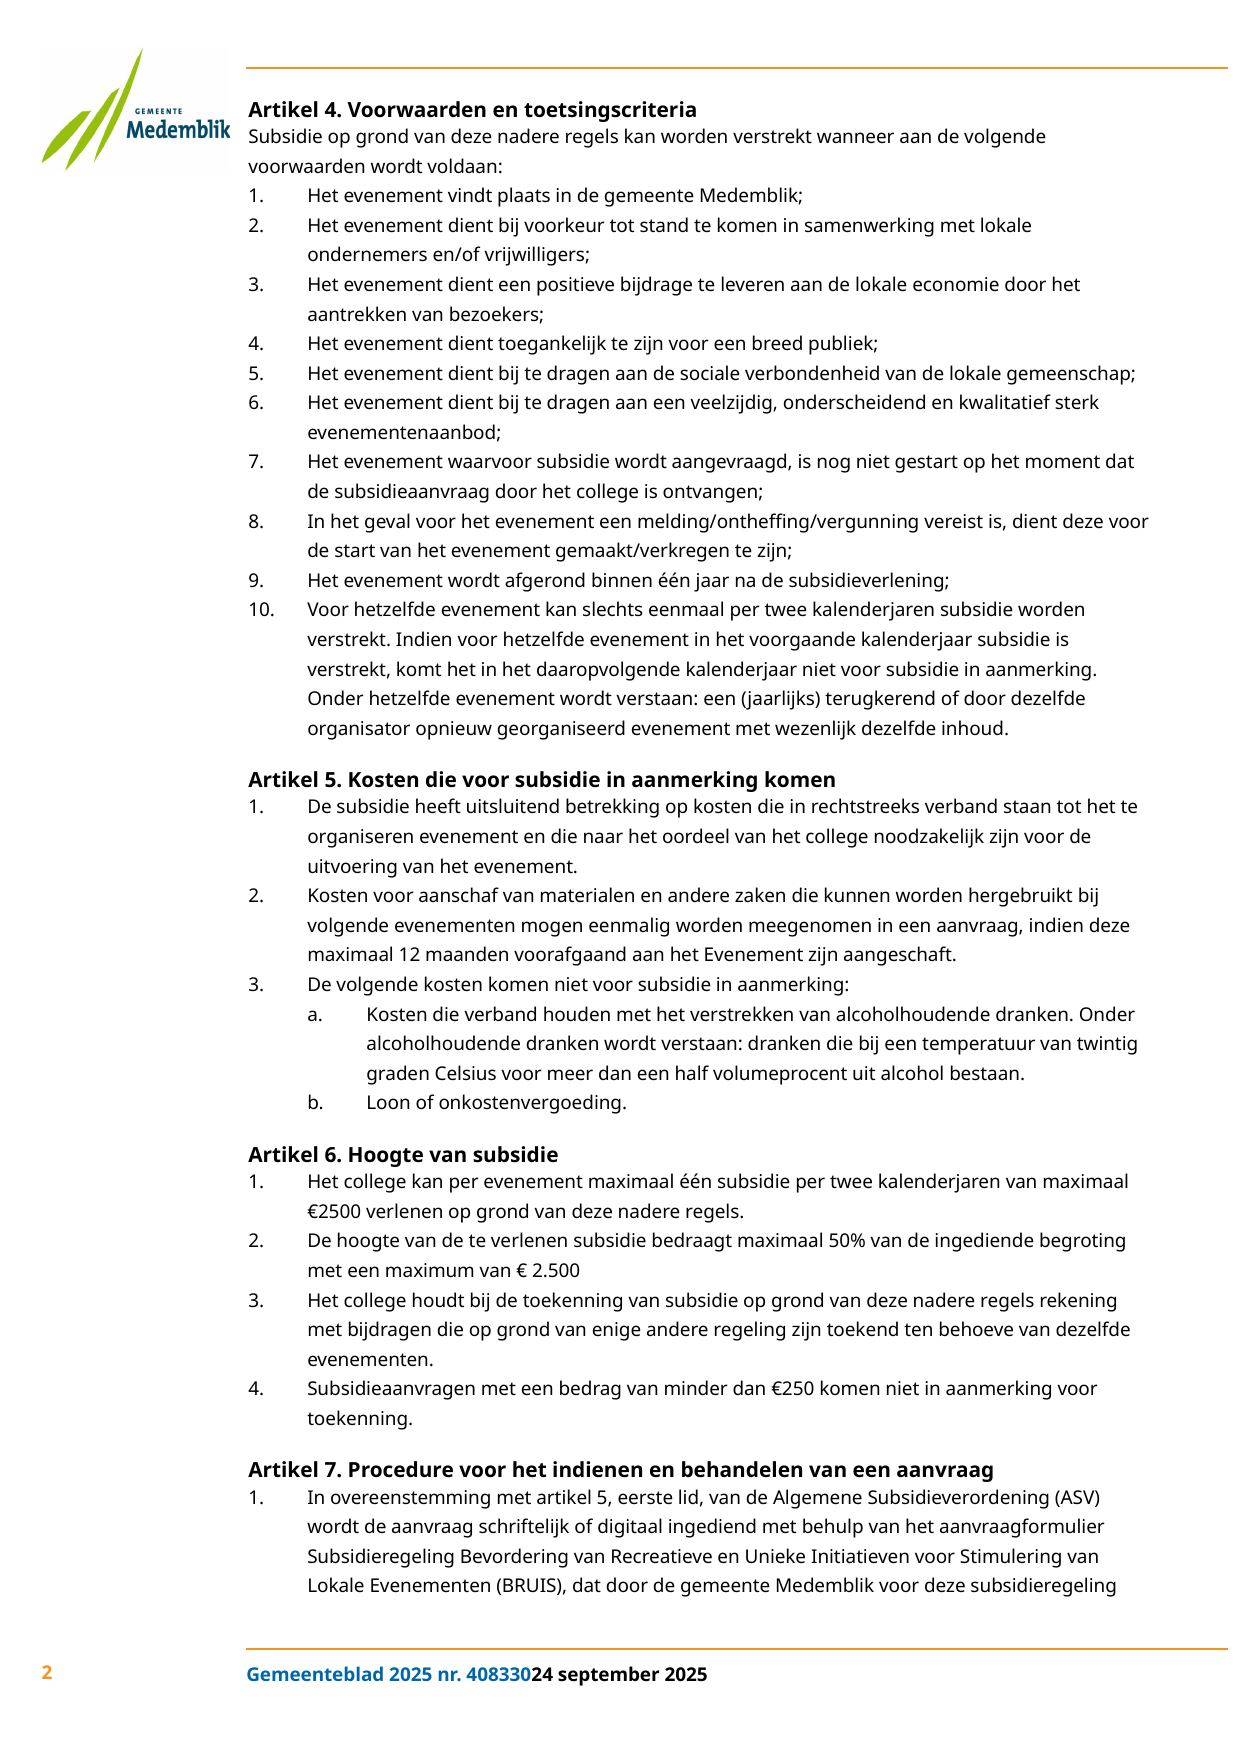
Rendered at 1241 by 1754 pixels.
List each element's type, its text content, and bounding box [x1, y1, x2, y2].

list Subsidieaanvragen met een bedrag van minder dan €250 komen niet in aanmerking voor toekenning. [248, 1376, 1152, 1431]
list Het evenement dient toegankelijk te zijn voor een breed publiek; [248, 330, 1152, 356]
list Het college kan per evenement maximaal één subsidie per twee kalenderjaren van maximaal €2500 verlenen op grond van deze nadere regels. [248, 1168, 1152, 1224]
list Het college houdt bij de toekenning van subsidie op grond van deze nadere regels rekening met bijdragen die op grond van enige andere regeling zijn toekend ten behoeve van dezelfde evenementen. [248, 1287, 1152, 1372]
text Artikel 4. Voorwaarden en toetsingscriteria [248, 95, 1152, 123]
text Subsidie op grond van deze nadere regels kan worden verstrekt wanneer aan de volgende voorwaarden wordt voldaan: [248, 123, 1152, 178]
list Het evenement dient bij te dragen aan de sociale verbondenheid van de lokale gemeenschap; [248, 360, 1152, 386]
picture [41, 47, 231, 172]
list Het evenement wordt afgerond binnen één jaar na de subsidieverlening; [248, 567, 1152, 593]
list In het geval voor het evenement een melding/ontheffing/vergunning vereist is, dient deze voor de start van het evenement gemaakt/verkregen te zijn; [248, 508, 1152, 563]
list Voor hetzelfde evenement kan slechts eenmaal per twee kalenderjaren subsidie worden verstrekt. Indien voor hetzelfde evenement in het voorgaande kalenderjaar subsidie is verstrekt, komt het in het daaropvolgende kalenderjaar niet voor subsidie in aanmerking. Onder hetzelfde evenement wordt verstaan: een (jaarlijks) terugkerend of door dezelfde organisator opnieuw georganiseerd evenement met wezenlijk dezelfde inhoud. [248, 597, 1152, 741]
list Het evenement dient bij te dragen aan een veelzijdig, onderscheidend en kwalitatief sterk evenementenaanbod; [248, 389, 1152, 445]
list In overeenstemming met artikel 5, eerste lid, van de Algemene Subsidieverordening (ASV) wordt de aanvraag schriftelijk of digitaal ingediend met behulp van het aanvraagformulier Subsidieregeling Bevordering van Recreatieve en Unieke Initiatieven voor Stimulering van Lokale Evenementen (BRUIS), dat door de gemeente Medemblik voor deze subsidieregeling [248, 1484, 1152, 1598]
list De volgende kosten komen niet voor subsidie in aanmerking: [248, 971, 1152, 997]
text Artikel 7. Procedure voor het indienen en behandelen van een aanvraag [248, 1456, 1152, 1484]
list Het evenement dient bij voorkeur tot stand te komen in samenwerking met lokale ondernemers en/of vrijwilligers; [248, 212, 1152, 267]
list Het evenement vindt plaats in de gemeente Medemblik; [248, 182, 1152, 208]
list Loon of onkostenvergoeding. [307, 1089, 1152, 1115]
list Kosten voor aanschaf van materialen en andere zaken die kunnen worden hergebruikt bij volgende evenementen mogen eenmalig worden meegenomen in een aanvraag, indien deze maximaal 12 maanden voorafgaand aan het Evenement zijn aangeschaft. [248, 882, 1152, 967]
list Het evenement dient een positieve bijdrage te leveren aan de lokale economie door het aantrekken van bezoekers; [248, 271, 1152, 326]
text Artikel 6. Hoogte van subsidie [248, 1140, 1152, 1168]
text Artikel 5. Kosten die voor subsidie in aanmerking komen [248, 765, 1152, 794]
list Het evenement waarvoor subsidie wordt aangevraagd, is nog niet gestart op het moment dat de subsidieaanvraag door het college is ontvangen; [248, 449, 1152, 504]
list Kosten die verband houden met het verstrekken van alcoholhoudende dranken. Onder alcoholhoudende dranken wordt verstaan: dranken die bij een temperatuur van twintig graden Celsius voor meer dan een half volumeprocent uit alcohol bestaan. [307, 1001, 1152, 1086]
list De hoogte van de te verlenen subsidie bedraagt maximaal 50% van de ingediende begroting met een maximum van € 2.500 [248, 1228, 1152, 1283]
list De subsidie heeft uitsluitend betrekking op kosten die in rechtstreeks verband staan tot het te organiseren evenement en die naar het oordeel van het college noodzakelijk zijn voor de uitvoering van het evenement. [248, 794, 1152, 879]
